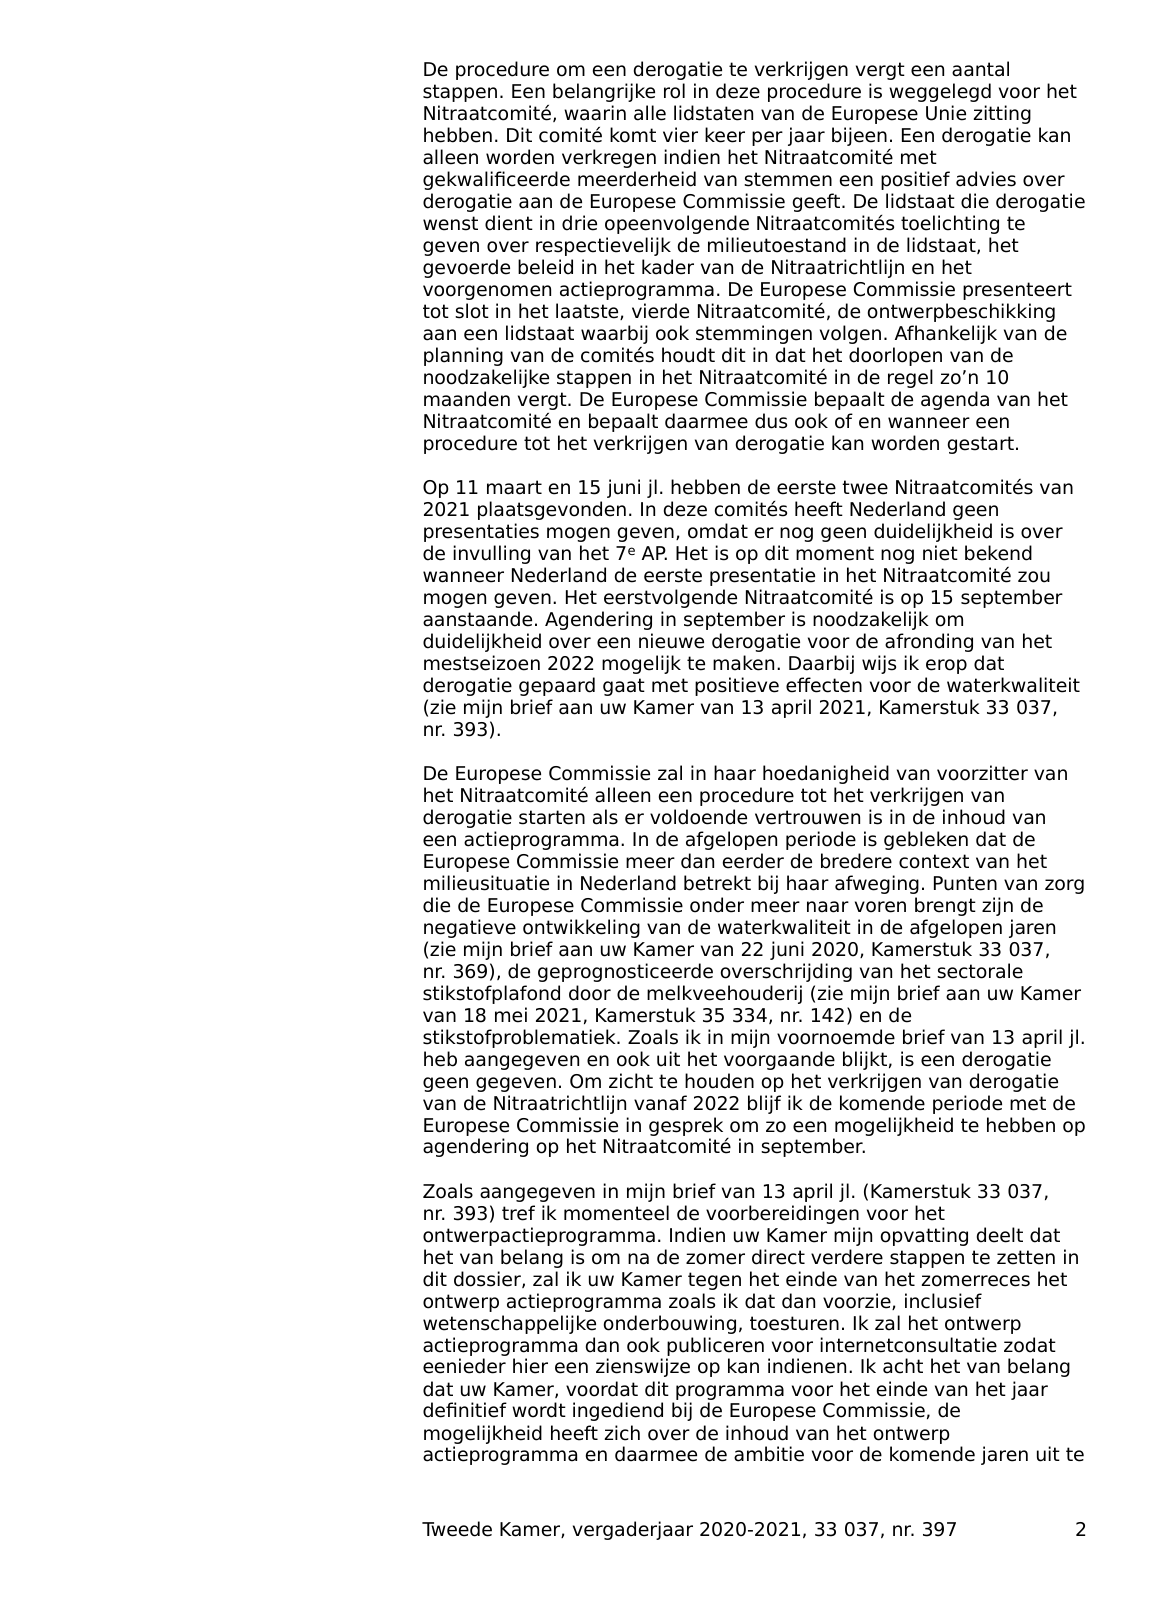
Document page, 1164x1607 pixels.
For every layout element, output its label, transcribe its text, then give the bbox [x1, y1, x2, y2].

text De procedure om een derogatie te verkrijgen vergt een aantal stappen. Een belangrijke rol in deze procedure is weggelegd voor het Nitraatcomité, waarin alle lidstaten van de Europese Unie zitting hebben. Dit comité komt vier keer per jaar bijeen. Een derogatie kan alleen worden verkregen indien het Nitraatcomité met gekwalificeerde meerderheid van stemmen een positief advies over derogatie aan de Europese Commissie geeft. De lidstaat die derogatie wenst dient in drie opeenvolgende Nitraatcomités toelichting te geven over respectievelijk de milieutoestand in de lidstaat, het gevoerde beleid in het kader van de Nitraatrichtlijn en het voorgenomen actieprogramma. De Europese Commissie presenteert tot slot in het laatste, vierde Nitraatcomité, de ontwerpbeschikking aan een lidstaat waarbij ook stemmingen volgen. Afhankelijk van de planning van de comités houdt dit in dat het doorlopen van de noodzakelijke stappen in het Nitraatcomité in de regel zo’n 10 maanden vergt. De Europese Commissie bepaalt de agenda van het Nitraatcomité en bepaalt daarmee dus ook of en wanneer een procedure tot het verkrijgen van derogatie kan worden gestart. [422, 59, 1087, 455]
text De Europese Commissie zal in haar hoedanigheid van voorzitter van het Nitraatcomité alleen een procedure tot het verkrijgen van derogatie starten als er voldoende vertrouwen is in de inhoud van een actieprogramma. In de afgelopen periode is gebleken dat de Europese Commissie meer dan eerder de bredere context van het milieusituatie in Nederland betrekt bij haar afweging. Punten van zorg die de Europese Commissie onder meer naar voren brengt zijn de negatieve ontwikkeling van de waterkwaliteit in de afgelopen jaren (zie mijn brief aan uw Kamer van 22 juni 2020, Kamerstuk 33 037, nr. 369), de geprognosticeerde overschrijding van het sectorale stikstofplafond door de melkveehouderij (zie mijn brief aan uw Kamer van 18 mei 2021, Kamerstuk 35 334, nr. 142) en de stikstofproblematiek. Zoals ik in mijn voornoemde brief van 13 april jl. heb aangegeven en ook uit het voorgaande blijkt, is een derogatie geen gegeven. Om zicht te houden op het verkrijgen van derogatie van de Nitraatrichtlijn vanaf 2022 blijf ik de komende periode met de Europese Commissie in gesprek om zo een mogelijkheid te hebben op agendering op het Nitraatcomité in september. [422, 763, 1087, 1158]
text Op 11 maart en 15 juni jl. hebben de eerste twee Nitraatcomités van 2021 plaatsgevonden. In deze comités heeft Nederland geen presentaties mogen geven, omdat er nog geen duidelijkheid is over de invulling van het 7e AP. Het is op dit moment nog niet bekend wanneer Nederland de eerste presentatie in het Nitraatcomité zou mogen geven. Het eerstvolgende Nitraatcomité is op 15 september aanstaande. Agendering in september is noodzakelijk om duidelijkheid over een nieuwe derogatie voor de afronding van het mestseizoen 2022 mogelijk te maken. Daarbij wijs ik erop dat derogatie gepaard gaat met positieve effecten voor de waterkwaliteit (zie mijn brief aan uw Kamer van 13 april 2021, Kamerstuk 33 037, nr. 393). [422, 477, 1087, 741]
text Zoals aangegeven in mijn brief van 13 april jl. (Kamerstuk 33 037, nr. 393) tref ik momenteel de voorbereidingen voor het ontwerpactieprogramma. Indien uw Kamer mijn opvatting deelt dat het van belang is om na de zomer direct verdere stappen te zetten in dit dossier, zal ik uw Kamer tegen het einde van het zomerreces het ontwerp actieprogramma zoals ik dat dan voorzie, inclusief wetenschappelijke onderbouwing, toesturen. Ik zal het ontwerp actieprogramma dan ook publiceren voor internetconsultatie zodat eenieder hier een zienswijze op kan indienen. Ik acht het van belang dat uw Kamer, voordat dit programma voor het einde van het jaar definitief wordt ingediend bij de Europese Commissie, de mogelijkheid heeft zich over de inhoud van het ontwerp actieprogramma en daarmee de ambitie voor de komende jaren uit te [422, 1181, 1087, 1466]
